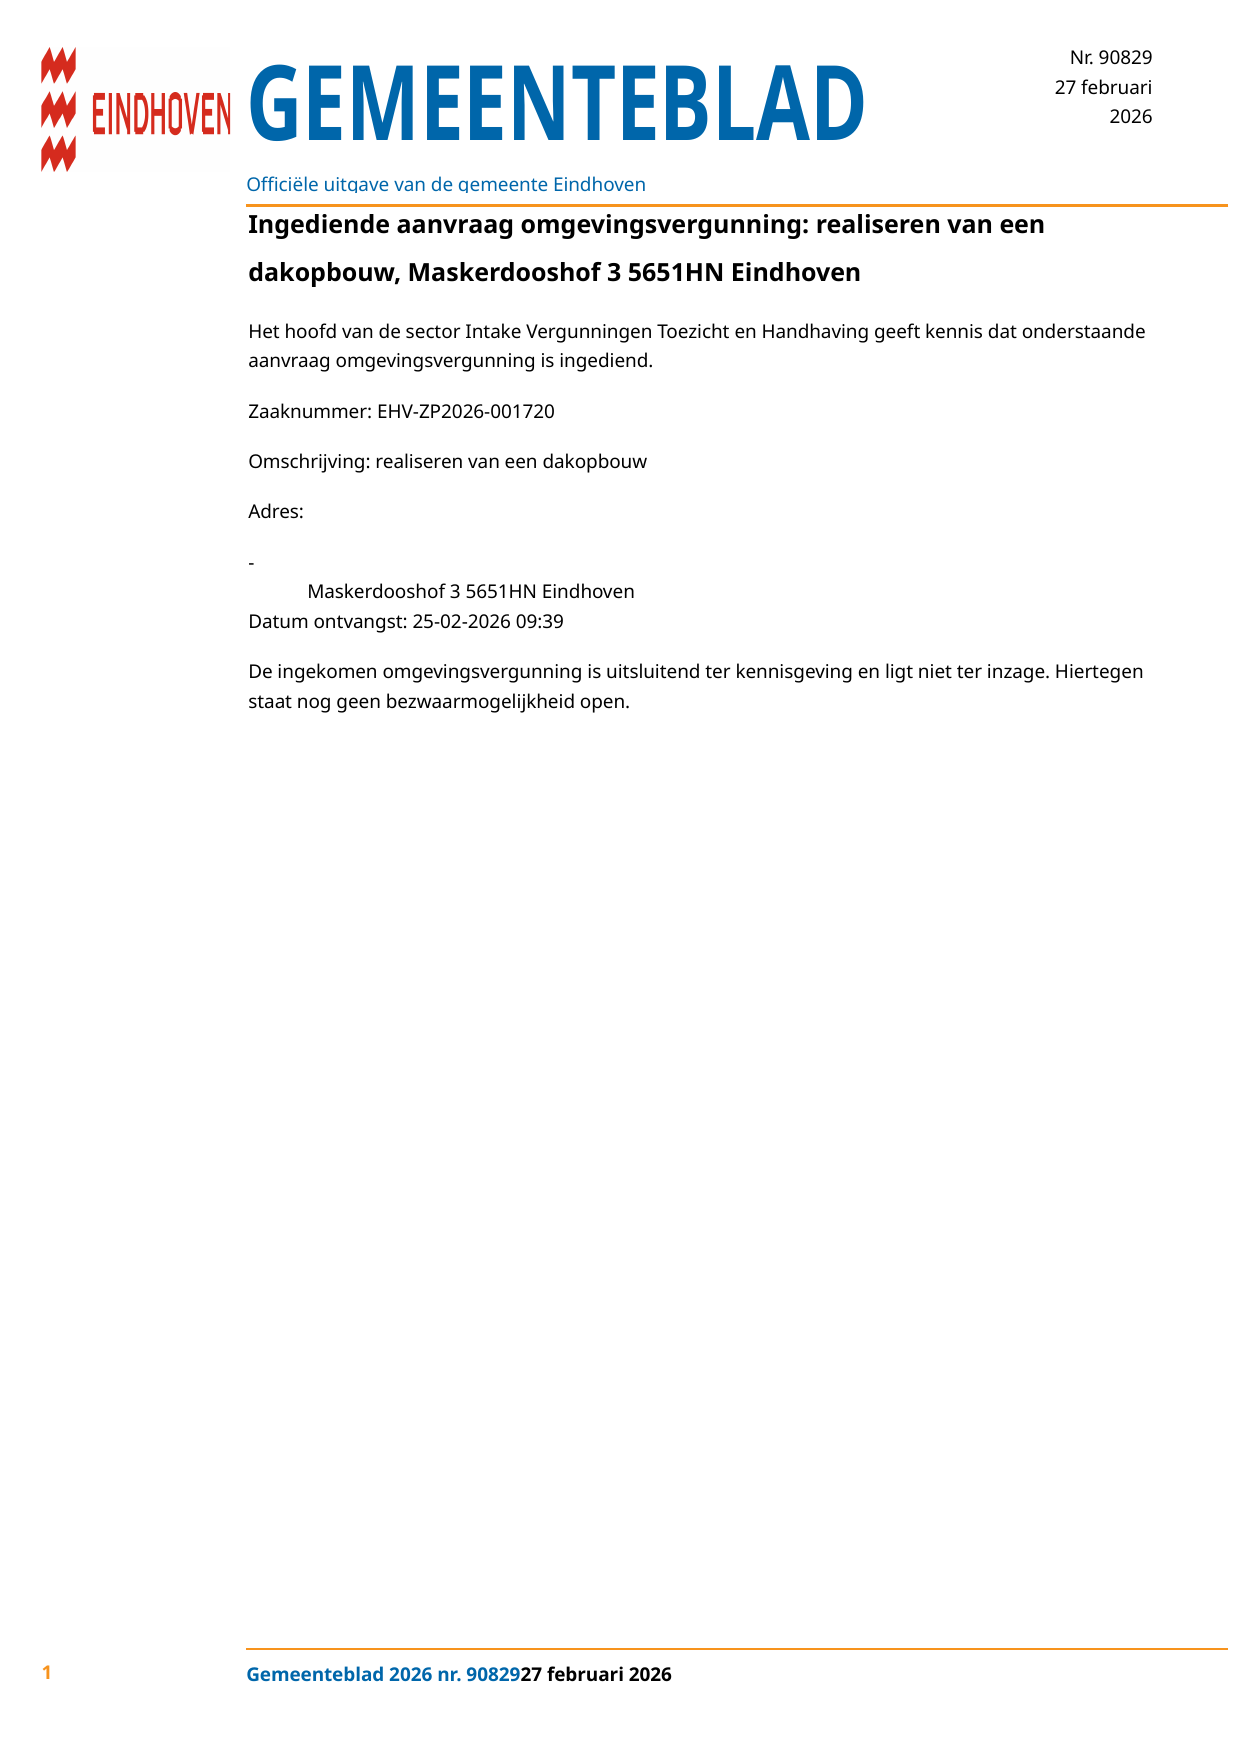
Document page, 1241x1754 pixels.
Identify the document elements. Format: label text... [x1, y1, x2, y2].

text Omschrijving: realiseren van een dakopbouw [248, 448, 1152, 474]
text Zaaknummer: EHV-ZP2026-001720 [248, 398, 1152, 424]
text Datum ontvangst: 25-02-2026 09:39 [248, 608, 1152, 634]
text Ingediende aanvraag omgevingsvergunning: realiseren van een dakopbouw, Maskerdooshof 3 5651HN Eindhoven [248, 207, 1152, 288]
list Maskerdooshof 3 5651HN Eindhoven [248, 579, 1152, 604]
picture [41, 47, 231, 172]
text Het hoofd van de sector Intake Vergunningen Toezicht en Handhaving geeft kennis dat onderstaande aanvraag omgevingsvergunning is ingediend. [248, 318, 1152, 373]
text De ingekomen omgevingsvergunning is uitsluitend ter kennisgeving en ligt niet ter inzage. Hiertegen staat nog geen bezwaarmogelijkheid open. [248, 659, 1152, 714]
text Adres: [248, 499, 1152, 524]
